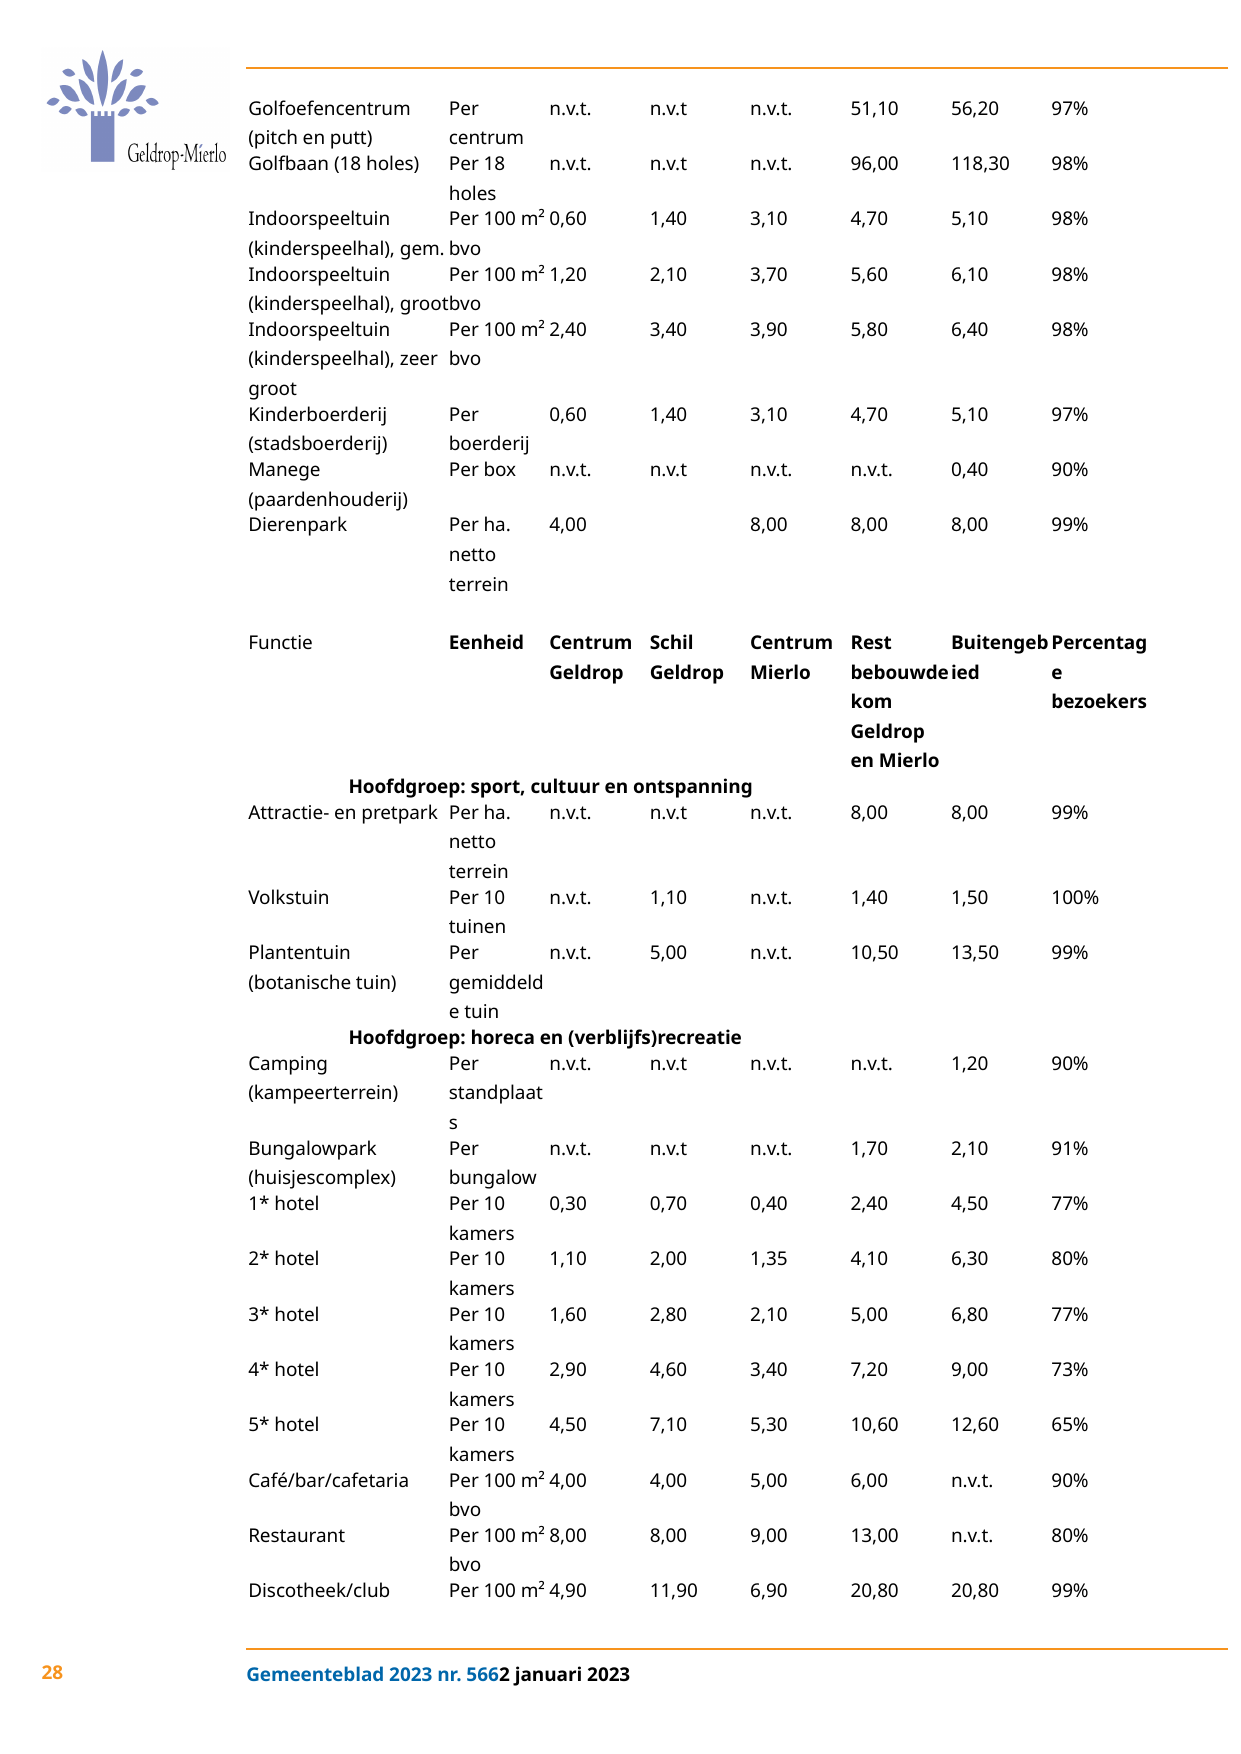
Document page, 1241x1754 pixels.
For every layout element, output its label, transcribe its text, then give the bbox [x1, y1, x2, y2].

table_cell Indoorspeeltuin (kinderspeelhal), groot [248, 261, 449, 316]
table_cell Per 10 kamers [449, 1301, 549, 1356]
table_cell Per 10 kamers [449, 1411, 549, 1467]
table_cell Per 100 m² [449, 1578, 549, 1603]
table_cell Per 100 m² bvo [449, 205, 549, 261]
table_cell 1,20 [549, 261, 649, 316]
table_cell 13,00 [850, 1522, 951, 1577]
table_cell 5,10 [951, 401, 1051, 456]
table_cell 0,30 [549, 1190, 649, 1246]
table_cell n.v.t. [549, 799, 649, 884]
table_cell 1* hotel [248, 1190, 449, 1246]
table_cell 5* hotel [248, 1411, 449, 1467]
table_cell 98% [1051, 261, 1152, 316]
table_cell n.v.t. [750, 150, 850, 205]
table_cell Per gemiddelde tuin [449, 939, 549, 1024]
table_cell 6,00 [850, 1467, 951, 1522]
table_cell 2,00 [650, 1246, 750, 1301]
table_cell 99% [1051, 799, 1152, 884]
table_cell n.v.t. [750, 939, 850, 1024]
table_cell 0,60 [549, 205, 649, 261]
table_cell n.v.t. [750, 799, 850, 884]
table_cell 65% [1051, 1411, 1152, 1467]
table_cell 1,70 [850, 1135, 951, 1190]
table_cell Hoofdgroep: horeca en (verblijfs)recreatie [348, 1024, 1152, 1050]
table_cell 9,00 [951, 1356, 1051, 1411]
table_cell 6,40 [951, 316, 1051, 401]
table_cell 10,60 [850, 1411, 951, 1467]
table_cell n.v.t. [750, 95, 850, 150]
table_cell 99% [1051, 1578, 1152, 1603]
table_cell n.v.t. [549, 1135, 649, 1190]
table_cell Per 100 m² bvo [449, 261, 549, 316]
table_cell n.v.t [650, 150, 750, 205]
table_cell n.v.t [650, 95, 750, 150]
table_cell 6,30 [951, 1246, 1051, 1301]
table_cell 5,80 [850, 316, 951, 401]
table_cell 90% [1051, 456, 1152, 512]
table_cell 3,10 [750, 401, 850, 456]
table_cell 4,50 [549, 1411, 649, 1467]
table_cell n.v.t. [549, 456, 649, 512]
table_cell 4,60 [650, 1356, 750, 1411]
table_cell 10,50 [850, 939, 951, 1024]
table_cell n.v.t. [750, 456, 850, 512]
table_cell n.v.t [650, 1050, 750, 1135]
table_cell n.v.t. [951, 1522, 1051, 1577]
table_cell 8,00 [850, 512, 951, 596]
table_cell Indoorspeeltuin (kinderspeelhal), zeer groot [248, 316, 449, 401]
table_cell 1,35 [750, 1246, 850, 1301]
table_cell n.v.t. [549, 1050, 649, 1135]
table_cell Per 10 kamers [449, 1190, 549, 1246]
table_cell Per 100 m² bvo [449, 1522, 549, 1577]
table_cell 5,00 [750, 1467, 850, 1522]
table_cell 8,00 [750, 512, 850, 596]
table_cell n.v.t. [750, 884, 850, 939]
table_cell 80% [1051, 1246, 1152, 1301]
table_cell 7,20 [850, 1356, 951, 1411]
table_cell Café/bar/cafetaria [248, 1467, 449, 1522]
table_cell 118,30 [951, 150, 1051, 205]
table_cell Restaurant [248, 1522, 449, 1577]
table_cell n.v.t. [750, 1050, 850, 1135]
table_header Buitengebied [951, 629, 1051, 773]
table_header Rest bebouwde kom Geldrop en Mierlo [850, 629, 951, 773]
table_cell 98% [1051, 150, 1152, 205]
table_cell Per 10 kamers [449, 1356, 549, 1411]
table_cell 1,20 [951, 1050, 1051, 1135]
table_cell 4* hotel [248, 1356, 449, 1411]
table_cell 73% [1051, 1356, 1152, 1411]
table_cell 1,10 [549, 1246, 649, 1301]
table_cell [248, 774, 348, 799]
table_cell Per centrum [449, 95, 549, 150]
table_cell 97% [1051, 95, 1152, 150]
table_cell 5,10 [951, 205, 1051, 261]
table_cell 1,10 [650, 884, 750, 939]
picture [41, 47, 231, 172]
table_cell 6,80 [951, 1301, 1051, 1356]
table_cell n.v.t. [951, 1467, 1051, 1522]
table_cell 1,40 [650, 401, 750, 456]
table_header Eenheid [449, 629, 549, 773]
table_cell n.v.t. [750, 1135, 850, 1190]
table_cell Per 10 tuinen [449, 884, 549, 939]
table_cell n.v.t [650, 1135, 750, 1190]
table_cell Golfoefencentrum (pitch en putt) [248, 95, 449, 150]
table_cell Per 10 kamers [449, 1246, 549, 1301]
table_cell 9,00 [750, 1522, 850, 1577]
table_cell 12,60 [951, 1411, 1051, 1467]
table_cell 99% [1051, 512, 1152, 596]
table_cell 2,40 [549, 316, 649, 401]
table_cell 2,10 [951, 1135, 1051, 1190]
table_cell 7,10 [650, 1411, 750, 1467]
table_cell 77% [1051, 1190, 1152, 1246]
table_cell Per ha. netto terrein [449, 799, 549, 884]
table_cell n.v.t. [850, 1050, 951, 1135]
table_cell 20,80 [951, 1578, 1051, 1603]
table_cell 13,50 [951, 939, 1051, 1024]
table_cell Manege (paardenhouderij) [248, 456, 449, 512]
table_cell 90% [1051, 1050, 1152, 1135]
table_cell 4,70 [850, 205, 951, 261]
table_header Functie [248, 629, 449, 773]
table_cell Per 100 m² bvo [449, 1467, 549, 1522]
table_cell 4,50 [951, 1190, 1051, 1246]
table_cell 5,00 [650, 939, 750, 1024]
table_cell Per box [449, 456, 549, 512]
table_cell Per 18 holes [449, 150, 549, 205]
table_cell 8,00 [549, 1522, 649, 1577]
table_cell 20,80 [850, 1578, 951, 1603]
table_cell 0,60 [549, 401, 649, 456]
table_cell 3,10 [750, 205, 850, 261]
table_cell 8,00 [951, 512, 1051, 596]
table_cell 98% [1051, 205, 1152, 261]
table_cell 11,90 [650, 1578, 750, 1603]
table_cell 1,60 [549, 1301, 649, 1356]
table_header Centrum Geldrop [549, 629, 649, 773]
table_cell 51,10 [850, 95, 951, 150]
table_cell Bungalowpark (huisjescomplex) [248, 1135, 449, 1190]
table_cell 91% [1051, 1135, 1152, 1190]
table_cell 4,10 [850, 1246, 951, 1301]
table_cell 0,40 [750, 1190, 850, 1246]
table_cell 3* hotel [248, 1301, 449, 1356]
table_cell Dierenpark [248, 512, 449, 596]
table_cell 6,90 [750, 1578, 850, 1603]
table_cell 2,90 [549, 1356, 649, 1411]
table_header Percentage bezoekers [1051, 629, 1152, 773]
table_cell [248, 1024, 348, 1050]
table_cell 2,40 [850, 1190, 951, 1246]
table_cell 97% [1051, 401, 1152, 456]
table_cell Indoorspeeltuin (kinderspeelhal), gem. [248, 205, 449, 261]
table_cell 5,00 [850, 1301, 951, 1356]
table_cell n.v.t [650, 799, 750, 884]
table_cell 96,00 [850, 150, 951, 205]
table_cell n.v.t. [850, 456, 951, 512]
table_cell Kinderboerderij (stadsboerderij) [248, 401, 449, 456]
table_cell 2,10 [750, 1301, 850, 1356]
table_cell 1,40 [650, 205, 750, 261]
table_cell 2,10 [650, 261, 750, 316]
table_cell 8,00 [951, 799, 1051, 884]
table_cell n.v.t. [549, 95, 649, 150]
table_cell 3,70 [750, 261, 850, 316]
table_cell 0,70 [650, 1190, 750, 1246]
table_cell 100% [1051, 884, 1152, 939]
table_cell 1,50 [951, 884, 1051, 939]
table_cell 3,40 [650, 316, 750, 401]
table_cell 3,90 [750, 316, 850, 401]
table_cell n.v.t. [549, 150, 649, 205]
table_cell n.v.t. [549, 884, 649, 939]
table_cell 5,30 [750, 1411, 850, 1467]
table_cell Per standplaats [449, 1050, 549, 1135]
table_cell 4,90 [549, 1578, 649, 1603]
table_cell [650, 512, 750, 596]
table_cell 4,00 [549, 1467, 649, 1522]
table_cell 1,40 [850, 884, 951, 939]
table_cell 3,40 [750, 1356, 850, 1411]
table_cell 8,00 [650, 1522, 750, 1577]
table_cell 90% [1051, 1467, 1152, 1522]
table_cell 99% [1051, 939, 1152, 1024]
table_cell Hoofdgroep: sport, cultuur en ontspanning [348, 774, 1152, 799]
table_cell 98% [1051, 316, 1152, 401]
table_cell 2* hotel [248, 1246, 449, 1301]
table_cell 0,40 [951, 456, 1051, 512]
table_cell 4,70 [850, 401, 951, 456]
table_cell Per 100 m² bvo [449, 316, 549, 401]
table_cell 5,60 [850, 261, 951, 316]
table_cell Attractie- en pretpark [248, 799, 449, 884]
table_cell n.v.t. [549, 939, 649, 1024]
table_header Schil Geldrop [650, 629, 750, 773]
table_cell n.v.t [650, 456, 750, 512]
table_cell Camping (kampeerterrein) [248, 1050, 449, 1135]
table_cell Per ha. netto terrein [449, 512, 549, 596]
table_cell Volkstuin [248, 884, 449, 939]
table_cell Plantentuin (botanische tuin) [248, 939, 449, 1024]
table_cell 4,00 [650, 1467, 750, 1522]
table_header Centrum Mierlo [750, 629, 850, 773]
table_cell Discotheek/club [248, 1578, 449, 1603]
table_cell 77% [1051, 1301, 1152, 1356]
table_cell 6,10 [951, 261, 1051, 316]
table_cell 80% [1051, 1522, 1152, 1577]
table_cell 56,20 [951, 95, 1051, 150]
table_cell 4,00 [549, 512, 649, 596]
table_cell Per bungalow [449, 1135, 549, 1190]
table_cell Per boerderij [449, 401, 549, 456]
table_cell 8,00 [850, 799, 951, 884]
table_cell Golfbaan (18 holes) [248, 150, 449, 205]
table_cell 2,80 [650, 1301, 750, 1356]
